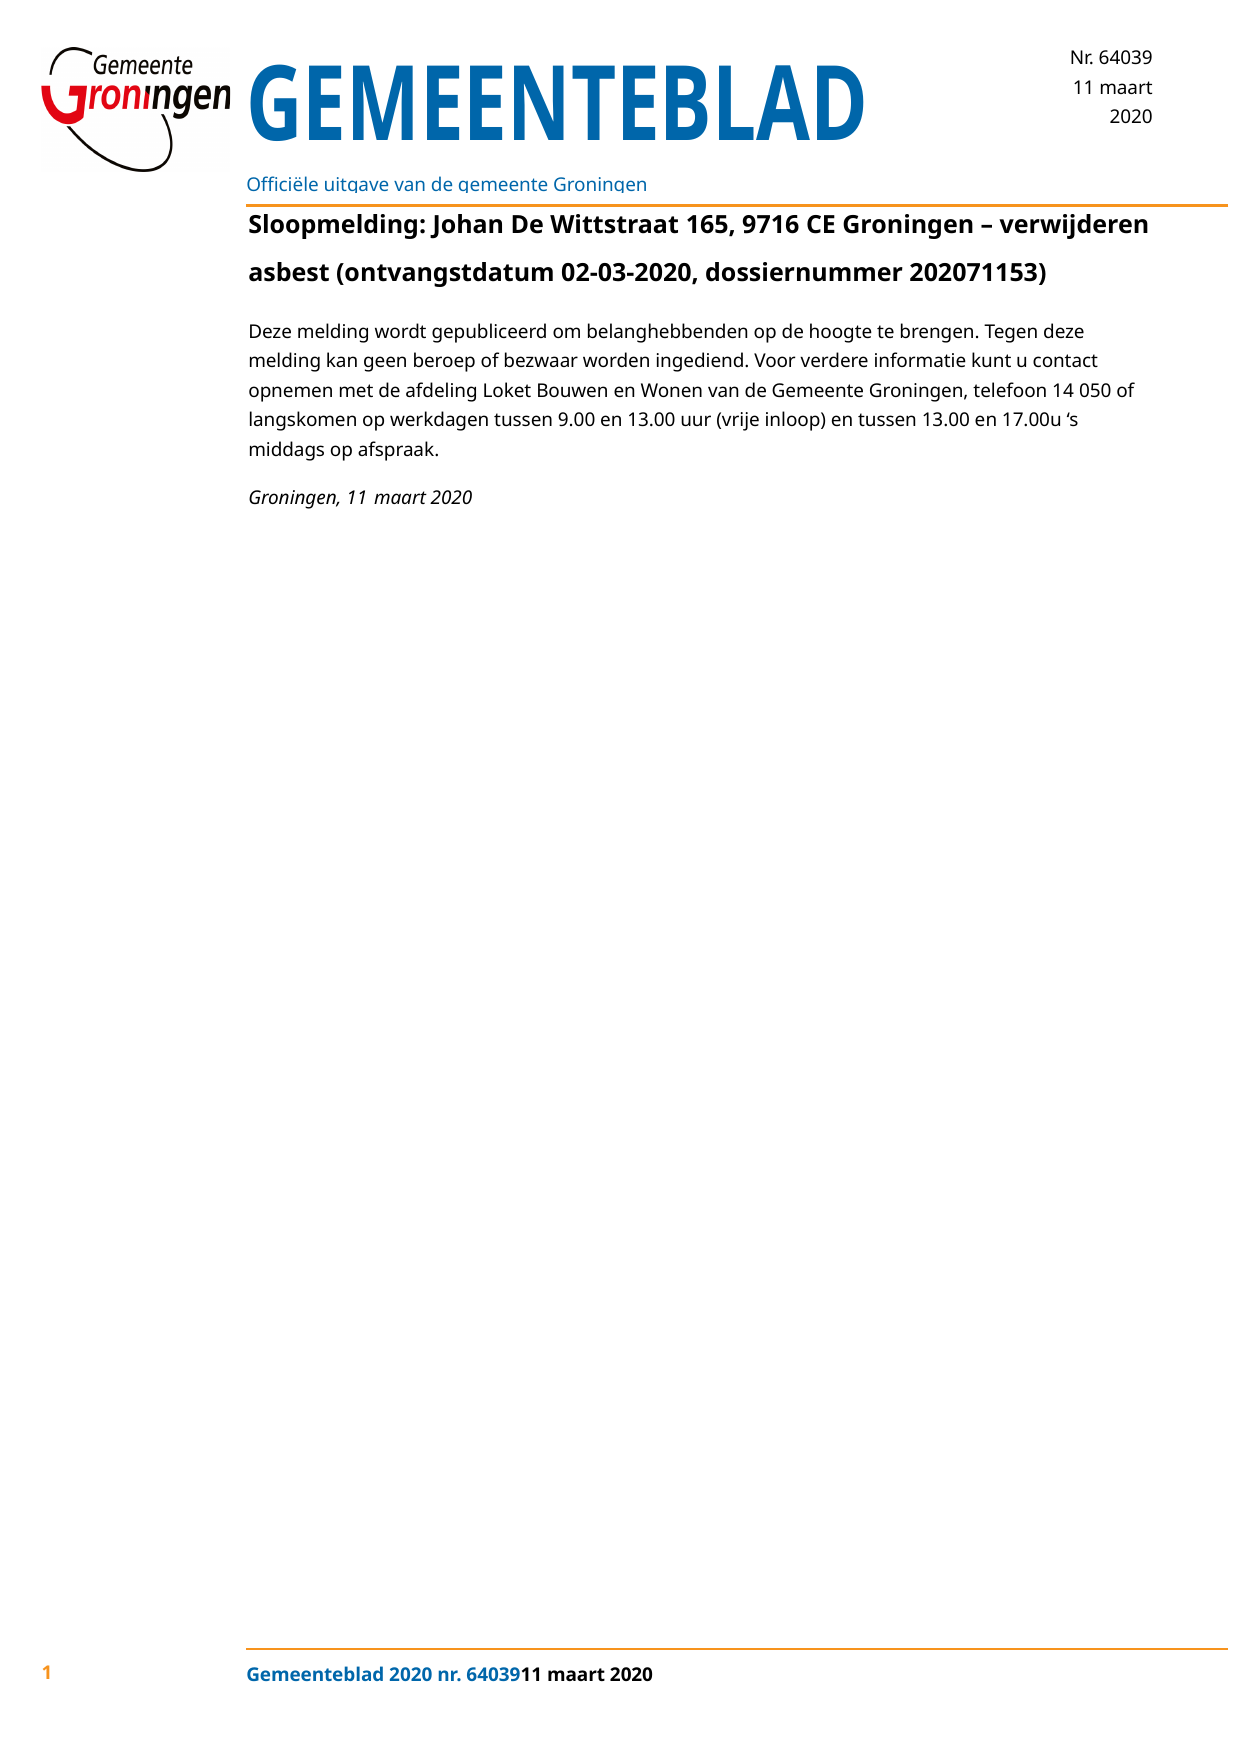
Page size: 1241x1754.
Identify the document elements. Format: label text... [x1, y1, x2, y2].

text Groningen, 11 maart 2020 [248, 484, 1152, 510]
picture [41, 47, 231, 172]
text Deze melding wordt gepubliceerd om belanghebbenden op de hoogte te brengen. Tegen deze melding kan geen beroep of bezwaar worden ingediend. Voor verdere informatie kunt u contact opnemen met de afdeling Loket Bouwen en Wonen van de Gemeente Groningen, telefoon 14 050 of langskomen op werkdagen tussen 9.00 en 13.00 uur (vrije inloop) en tussen 13.00 en 17.00u ‘s middags op afspraak. [248, 318, 1152, 462]
text Sloopmelding: Johan De Wittstraat 165, 9716 CE Groningen – verwijderen asbest (ontvangstdatum 02-03-2020, dossiernummer 202071153) [248, 207, 1152, 288]
